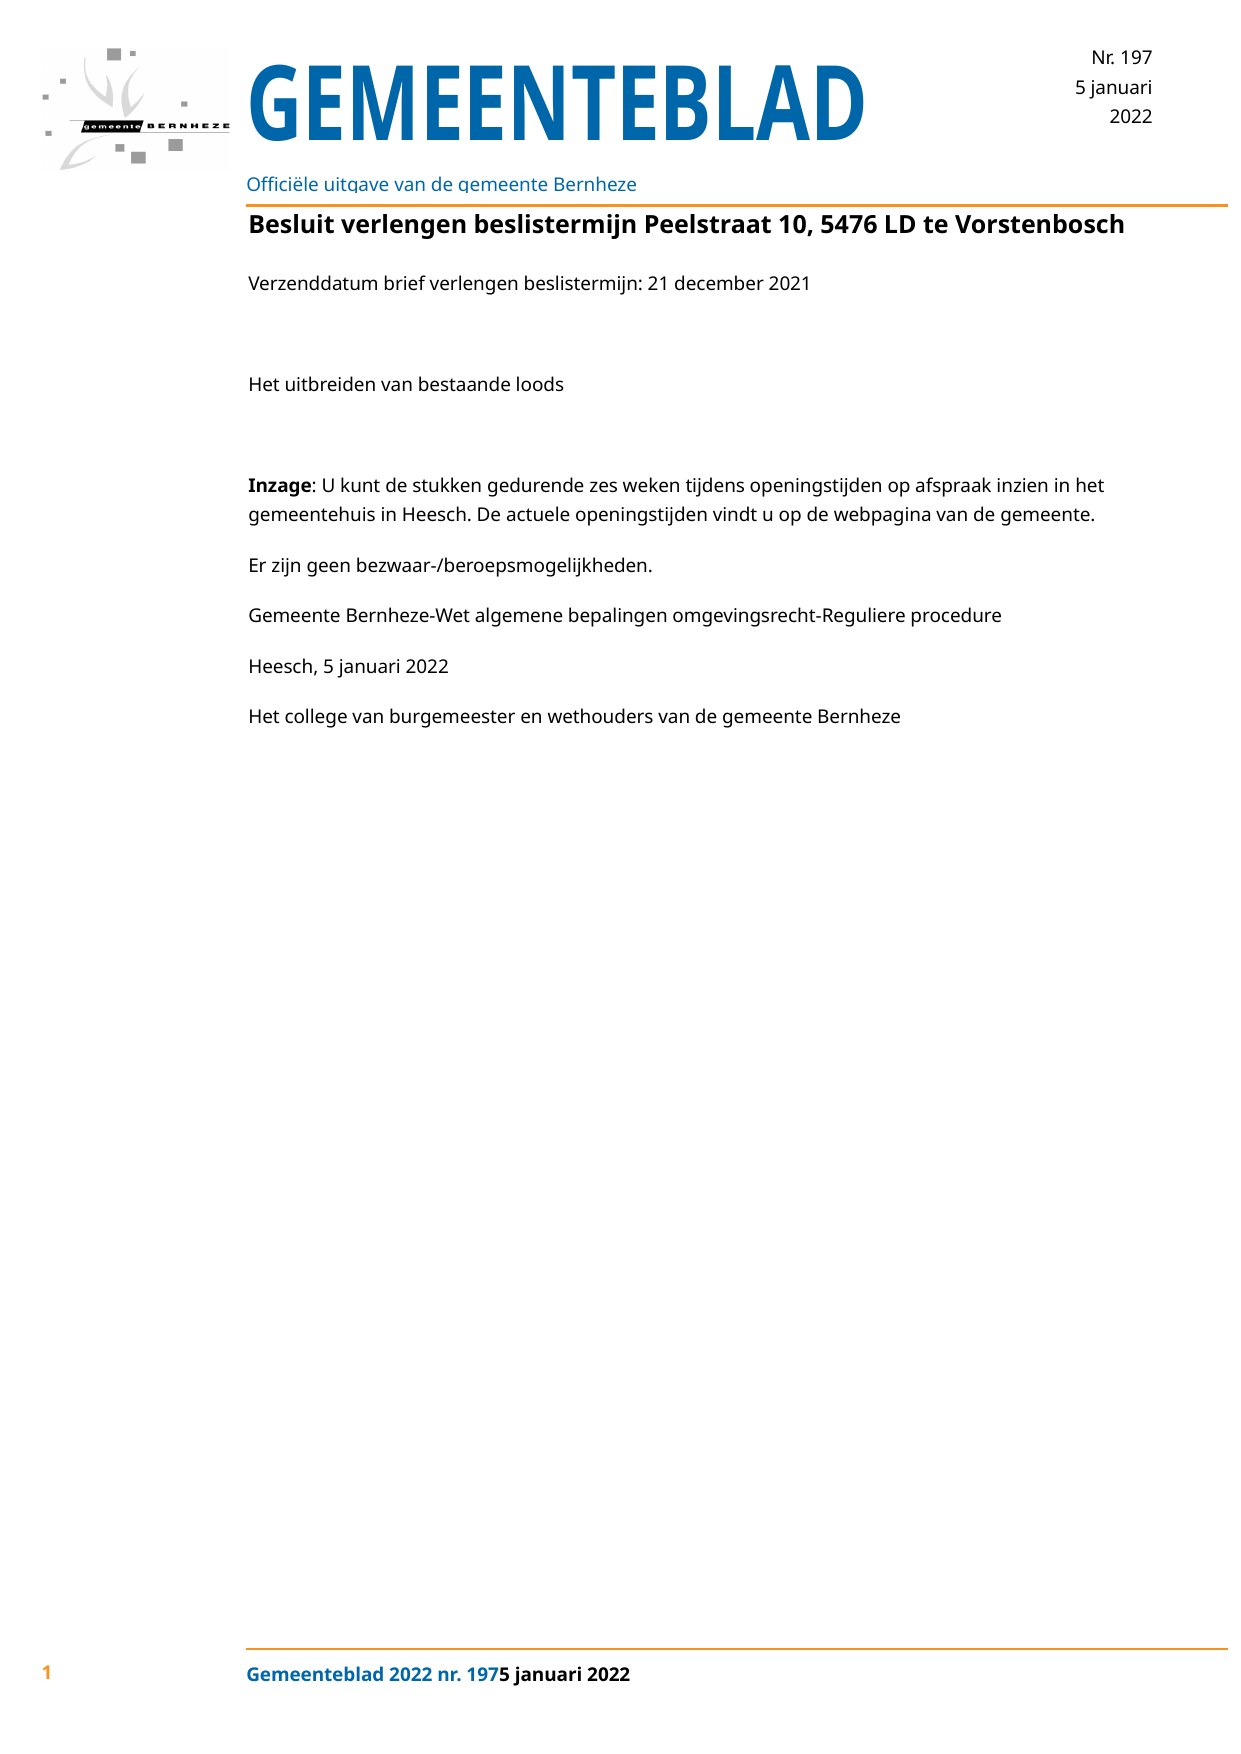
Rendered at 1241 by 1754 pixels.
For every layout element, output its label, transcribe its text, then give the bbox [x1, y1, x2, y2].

text Het uitbreiden van bestaande loods [248, 371, 1152, 397]
picture [41, 47, 231, 172]
text Er zijn geen bezwaar-/beroepsmogelijkheden. [248, 552, 1152, 578]
text Verzenddatum brief verlengen beslistermijn: 21 december 2021 [248, 270, 1152, 296]
text Besluit verlengen beslistermijn Peelstraat 10, 5476 LD te Vorstenbosch [248, 207, 1152, 241]
text Gemeente Bernheze-Wet algemene bepalingen omgevingsrecht-Reguliere procedure [248, 602, 1152, 628]
text Het college van burgemeester en wethouders van de gemeente Bernheze [248, 703, 1152, 729]
text Inzage: U kunt de stukken gedurende zes weken tijdens openingstijden op afspraak inzien in het gemeentehuis in Heesch. De actuele openingstijden vindt u op de webpagina van de gemeente. [248, 472, 1152, 527]
text Heesch, 5 januari 2022 [248, 653, 1152, 678]
